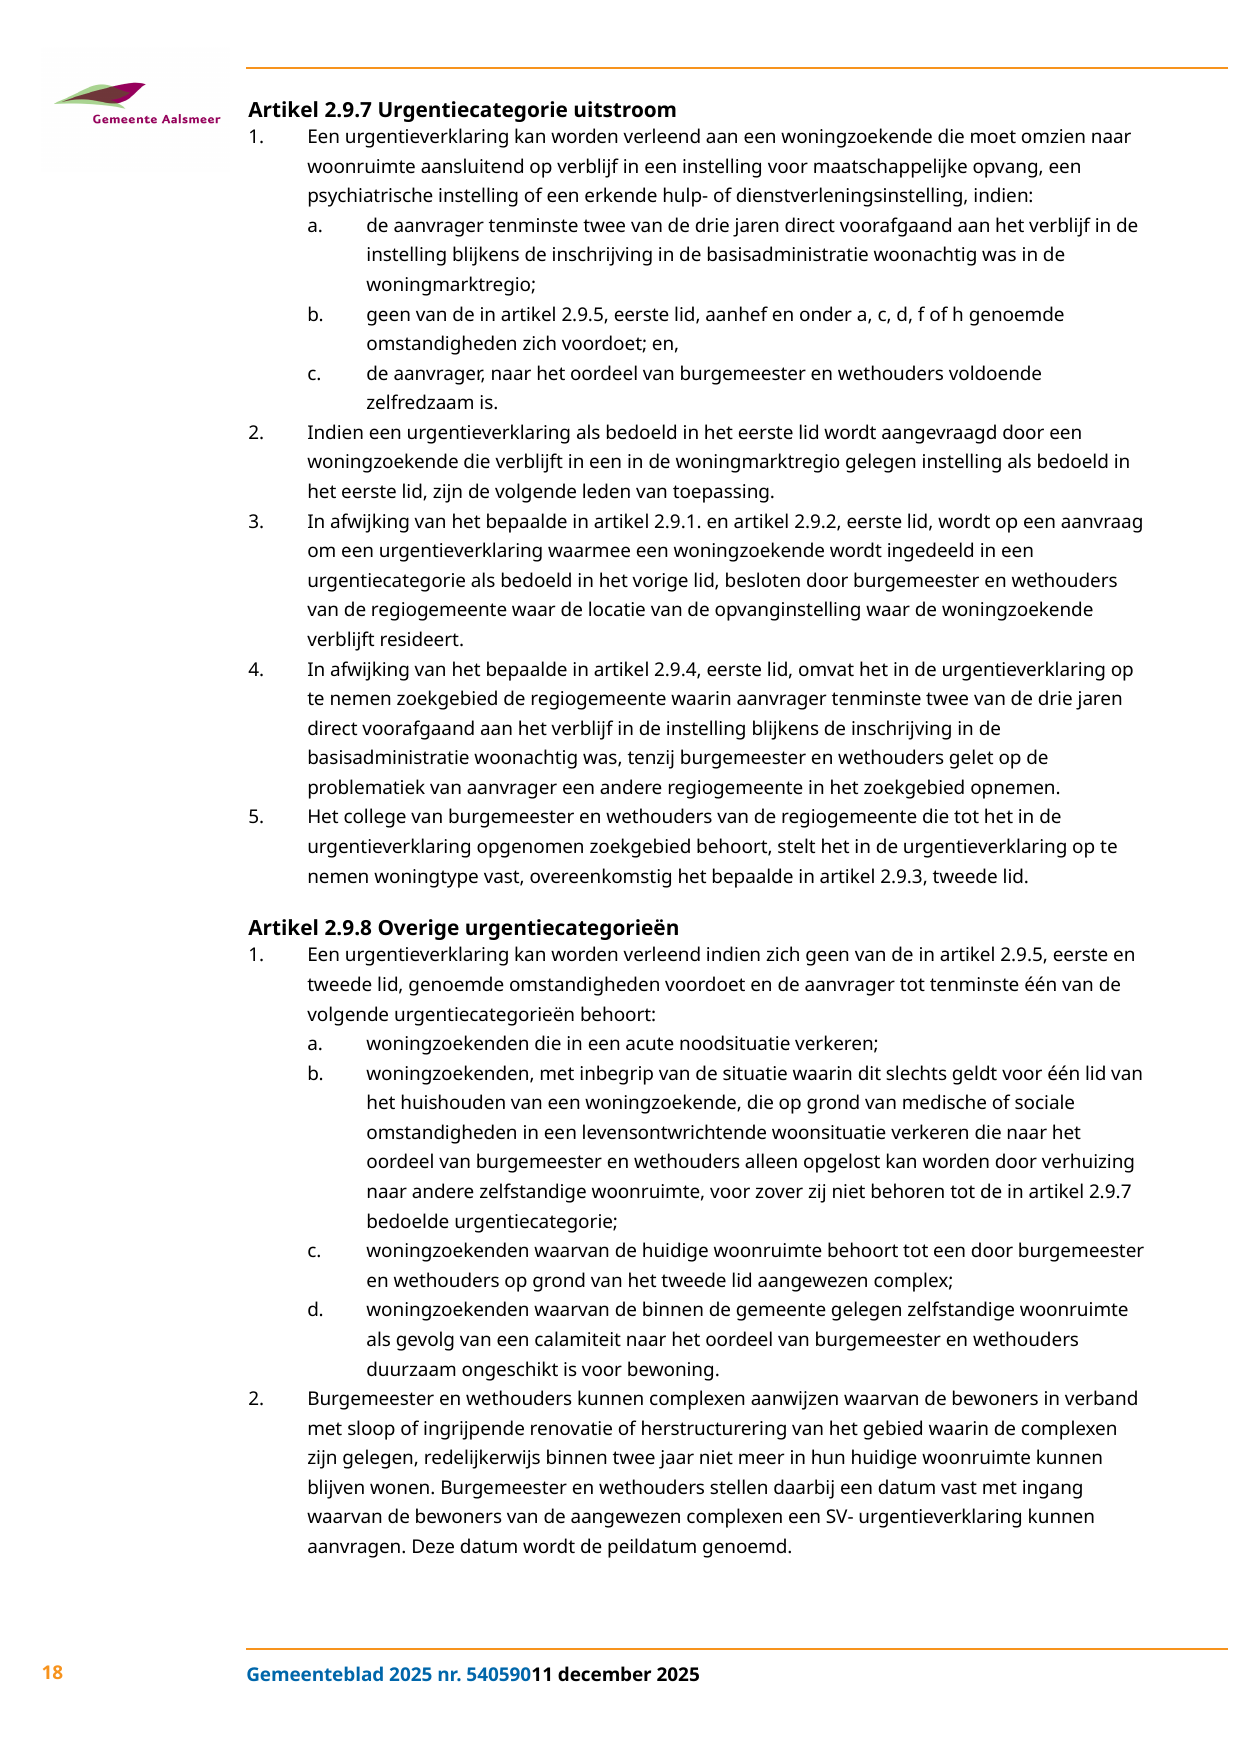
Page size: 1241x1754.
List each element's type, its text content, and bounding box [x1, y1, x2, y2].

text Artikel 2.9.8 Overige urgentiecategorieën [248, 913, 1152, 942]
list In afwijking van het bepaalde in artikel 2.9.4, eerste lid, omvat het in de urgentieverklaring op te nemen zoekgebied de regiogemeente waarin aanvrager tenminste twee van de drie jaren direct voorafgaand aan het verblijf in de instelling blijkens de inschrijving in de basisadministratie woonachtig was, tenzij burgemeester en wethouders gelet op de problematiek van aanvrager een andere regiogemeente in het zoekgebied opnemen. [248, 656, 1152, 800]
list Het college van burgemeester en wethouders van de regiogemeente die tot het in de urgentieverklaring opgenomen zoekgebied behoort, stelt het in de urgentieverklaring op te nemen woningtype vast, overeenkomstig het bepaalde in artikel 2.9.3, tweede lid. [248, 804, 1152, 888]
list de aanvrager, naar het oordeel van burgemeester en wethouders voldoende zelfredzaam is. [307, 360, 1152, 415]
list Burgemeester en wethouders kunnen complexen aanwijzen waarvan de bewoners in verband met sloop of ingrijpende renovatie of herstructurering van het gebied waarin de complexen zijn gelegen, redelijkerwijs binnen twee jaar niet meer in hun huidige woonruimte kunnen blijven wonen. Burgemeester en wethouders stellen daarbij een datum vast met ingang waarvan de bewoners van de aangewezen complexen een SV- urgentieverklaring kunnen aanvragen. Deze datum wordt de peildatum genoemd. [248, 1385, 1152, 1559]
list Een urgentieverklaring kan worden verleend aan een woningzoekende die moet omzien naar woonruimte aansluitend op verblijf in een instelling voor maatschappelijke opvang, een psychiatrische instelling of een erkende hulp- of dienstverleningsinstelling, indien: [248, 123, 1152, 208]
list geen van de in artikel 2.9.5, eerste lid, aanhef en onder a, c, d, f of h genoemde omstandigheden zich voordoet; en, [307, 301, 1152, 356]
list woningzoekenden die in een acute noodsituatie verkeren; [307, 1030, 1152, 1056]
list In afwijking van het bepaalde in artikel 2.9.1. en artikel 2.9.2, eerste lid, wordt op een aanvraag om een urgentieverklaring waarmee een woningzoekende wordt ingedeeld in een urgentiecategorie als bedoeld in het vorige lid, besloten door burgemeester en wethouders van de regiogemeente waar de locatie van de opvanginstelling waar de woningzoekende verblijft resideert. [248, 508, 1152, 652]
list Indien een urgentieverklaring als bedoeld in het eerste lid wordt aangevraagd door een woningzoekende die verblijft in een in de woningmarktregio gelegen instelling als bedoeld in het eerste lid, zijn de volgende leden van toepassing. [248, 419, 1152, 504]
list de aanvrager tenminste twee van de drie jaren direct voorafgaand aan het verblijf in de instelling blijkens de inschrijving in de basisadministratie woonachtig was in de woningmarktregio; [307, 212, 1152, 297]
list Een urgentieverklaring kan worden verleend indien zich geen van de in artikel 2.9.5, eerste en tweede lid, genoemde omstandigheden voordoet en de aanvrager tot tenminste één van de volgende urgentiecategorieën behoort: [248, 942, 1152, 1027]
list woningzoekenden waarvan de binnen de gemeente gelegen zelfstandige woonruimte als gevolg van een calamiteit naar het oordeel van burgemeester en wethouders duurzaam ongeschikt is voor bewoning. [307, 1297, 1152, 1382]
text Artikel 2.9.7 Urgentiecategorie uitstroom [248, 95, 1152, 123]
list woningzoekenden, met inbegrip van de situatie waarin dit slechts geldt voor één lid van het huishouden van een woningzoekende, die op grond van medische of sociale omstandigheden in een levensontwrichtende woonsituatie verkeren die naar het oordeel van burgemeester en wethouders alleen opgelost kan worden door verhuizing naar andere zelfstandige woonruimte, voor zover zij niet behoren tot de in artikel 2.9.7 bedoelde urgentiecategorie; [307, 1060, 1152, 1234]
list woningzoekenden waarvan de huidige woonruimte behoort tot een door burgemeester en wethouders op grond van het tweede lid aangewezen complex; [307, 1237, 1152, 1293]
picture [41, 47, 231, 172]
